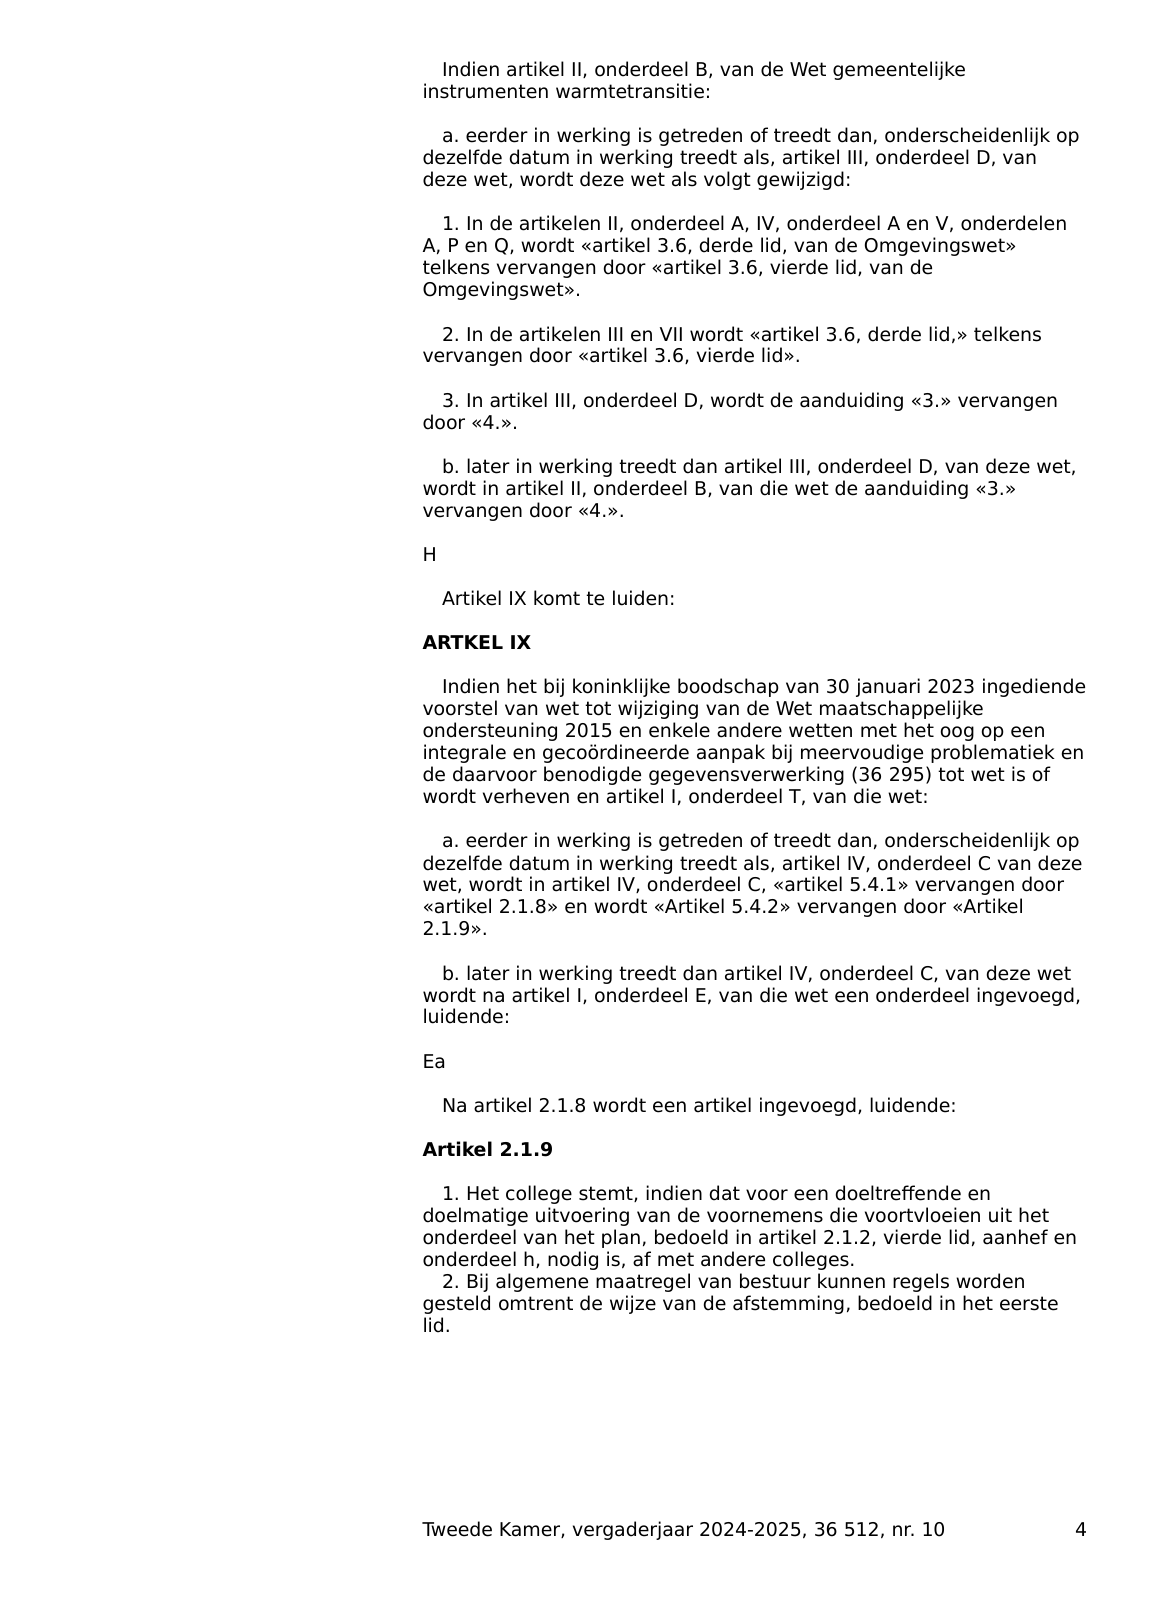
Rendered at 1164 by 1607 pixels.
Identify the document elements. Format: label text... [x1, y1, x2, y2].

text Indien artikel II, onderdeel B, van de Wet gemeentelijke instrumenten warmtetransitie: [422, 59, 1087, 103]
text 2. In de artikelen III en VII wordt «artikel 3.6, derde lid,» telkens vervangen door «artikel 3.6, vierde lid». [422, 323, 1087, 367]
text Na artikel 2.1.8 wordt een artikel ingevoegd, luidende: [422, 1095, 1087, 1117]
text b. later in werking treedt dan artikel IV, onderdeel C, van deze wet wordt na artikel I, onderdeel E, van die wet een onderdeel ingevoegd, luidende: [422, 962, 1087, 1028]
text Indien het bij koninklijke boodschap van 30 januari 2023 ingediende voorstel van wet tot wijziging van de Wet maatschappelijke ondersteuning 2015 en enkele andere wetten met het oog op een integrale en gecoördineerde aanpak bij meervoudige problematiek en de daarvoor benodigde gegevensverwerking (36 295) tot wet is of wordt verheven en artikel I, onderdeel T, van die wet: [422, 676, 1087, 808]
text a. eerder in werking is getreden of treedt dan, onderscheidenlijk op dezelfde datum in werking treedt als, artikel IV, onderdeel C van deze wet, wordt in artikel IV, onderdeel C, «artikel 5.4.1» vervangen door «artikel 2.1.8» en wordt «Artikel 5.4.2» vervangen door «Artikel 2.1.9». [422, 830, 1087, 940]
subtitle Artikel 2.1.9 [422, 1139, 1087, 1161]
text b. later in werking treedt dan artikel III, onderdeel D, van deze wet, wordt in artikel II, onderdeel B, van die wet de aanduiding «3.» vervangen door «4.». [422, 456, 1087, 522]
text 1. Het college stemt, indien dat voor een doeltreffende en doelmatige uitvoering van de voornemens die voortvloeien uit het onderdeel van het plan, bedoeld in artikel 2.1.2, vierde lid, aanhef en onderdeel h, nodig is, af met andere colleges. [422, 1183, 1087, 1271]
subtitle ARTKEL IX [422, 632, 1087, 654]
text Artikel IX komt te luiden: [422, 588, 1087, 610]
text 1. In de artikelen II, onderdeel A, IV, onderdeel A en V, onderdelen A, P en Q, wordt «artikel 3.6, derde lid, van de Omgevingswet» telkens vervangen door «artikel 3.6, vierde lid, van de Omgevingswet». [422, 213, 1087, 301]
subtitle H [422, 544, 1087, 566]
subtitle Ea [422, 1051, 1087, 1073]
text a. eerder in werking is getreden of treedt dan, onderscheidenlijk op dezelfde datum in werking treedt als, artikel III, onderdeel D, van deze wet, wordt deze wet als volgt gewijzigd: [422, 125, 1087, 191]
text 2. Bij algemene maatregel van bestuur kunnen regels worden gesteld omtrent de wijze van de afstemming, bedoeld in het eerste lid. [422, 1271, 1087, 1337]
text 3. In artikel III, onderdeel D, wordt de aanduiding «3.» vervangen door «4.». [422, 389, 1087, 433]
